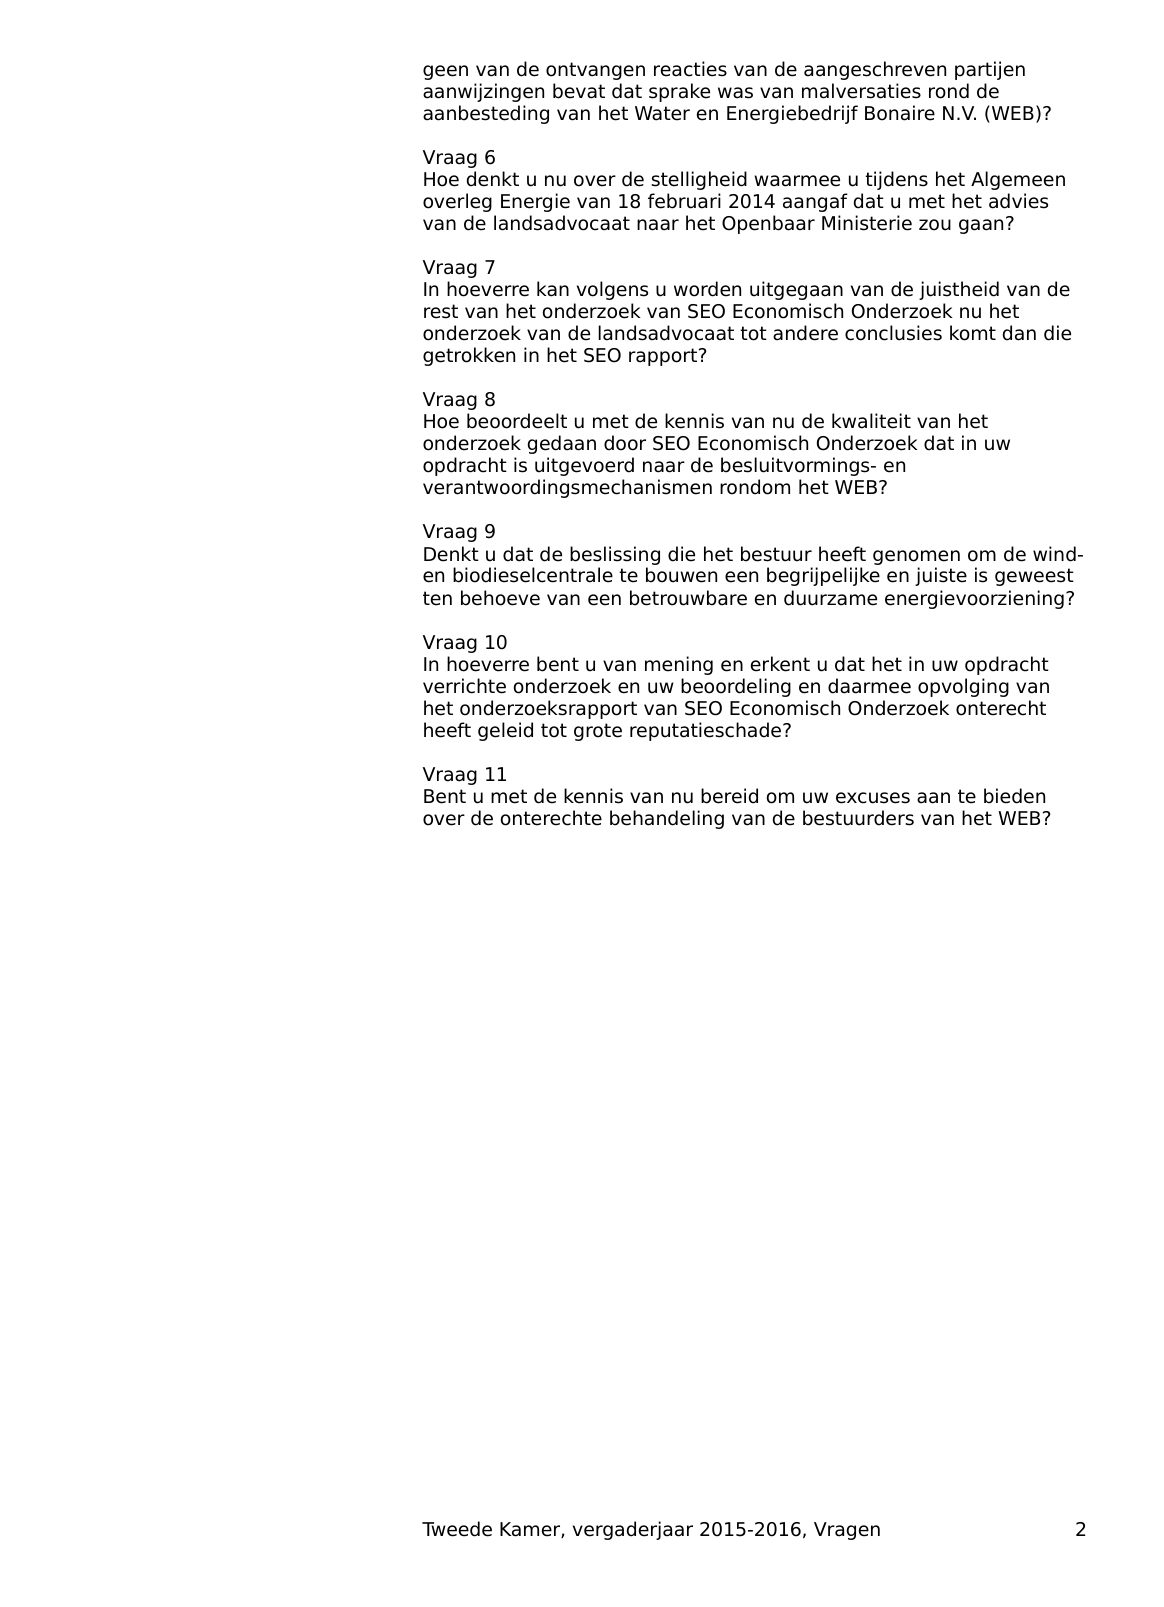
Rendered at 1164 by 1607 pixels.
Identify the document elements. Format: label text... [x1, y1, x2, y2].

text Hoe denkt u nu over de stelligheid waarmee u tijdens het Algemeen overleg Energie van 18 februari 2014 aangaf dat u met het advies van de landsadvocaat naar het Openbaar Ministerie zou gaan? [422, 169, 1087, 235]
text Vraag 9 [422, 521, 1087, 543]
text Vraag 11 [422, 764, 1087, 786]
text In hoeverre kan volgens u worden uitgegaan van de juistheid van de rest van het onderzoek van SEO Economisch Onderzoek nu het onderzoek van de landsadvocaat tot andere conclusies komt dan die getrokken in het SEO rapport? [422, 279, 1087, 367]
text Vraag 8 [422, 389, 1087, 411]
text Vraag 6 [422, 147, 1087, 169]
text Vraag 10 [422, 632, 1087, 653]
text Bent u met de kennis van nu bereid om uw excuses aan te bieden over de onterechte behandeling van de bestuurders van het WEB? [422, 786, 1087, 829]
text Denkt u dat de beslissing die het bestuur heeft genomen om de wind- en biodieselcentrale te bouwen een begrijpelijke en juiste is geweest ten behoeve van een betrouwbare en duurzame energievoorziening? [422, 543, 1087, 609]
text Vraag 7 [422, 257, 1087, 279]
text Hoe beoordeelt u met de kennis van nu de kwaliteit van het onderzoek gedaan door SEO Economisch Onderzoek dat in uw opdracht is uitgevoerd naar de besluitvormings- en verantwoordingsmechanismen rondom het WEB? [422, 411, 1087, 499]
text geen van de ontvangen reacties van de aangeschreven partijen aanwijzingen bevat dat sprake was van malversaties rond de aanbesteding van het Water en Energiebedrijf Bonaire N.V. (WEB)? [422, 59, 1087, 125]
text In hoeverre bent u van mening en erkent u dat het in uw opdracht verrichte onderzoek en uw beoordeling en daarmee opvolging van het onderzoeksrapport van SEO Economisch Onderzoek onterecht heeft geleid tot grote reputatieschade? [422, 653, 1087, 741]
